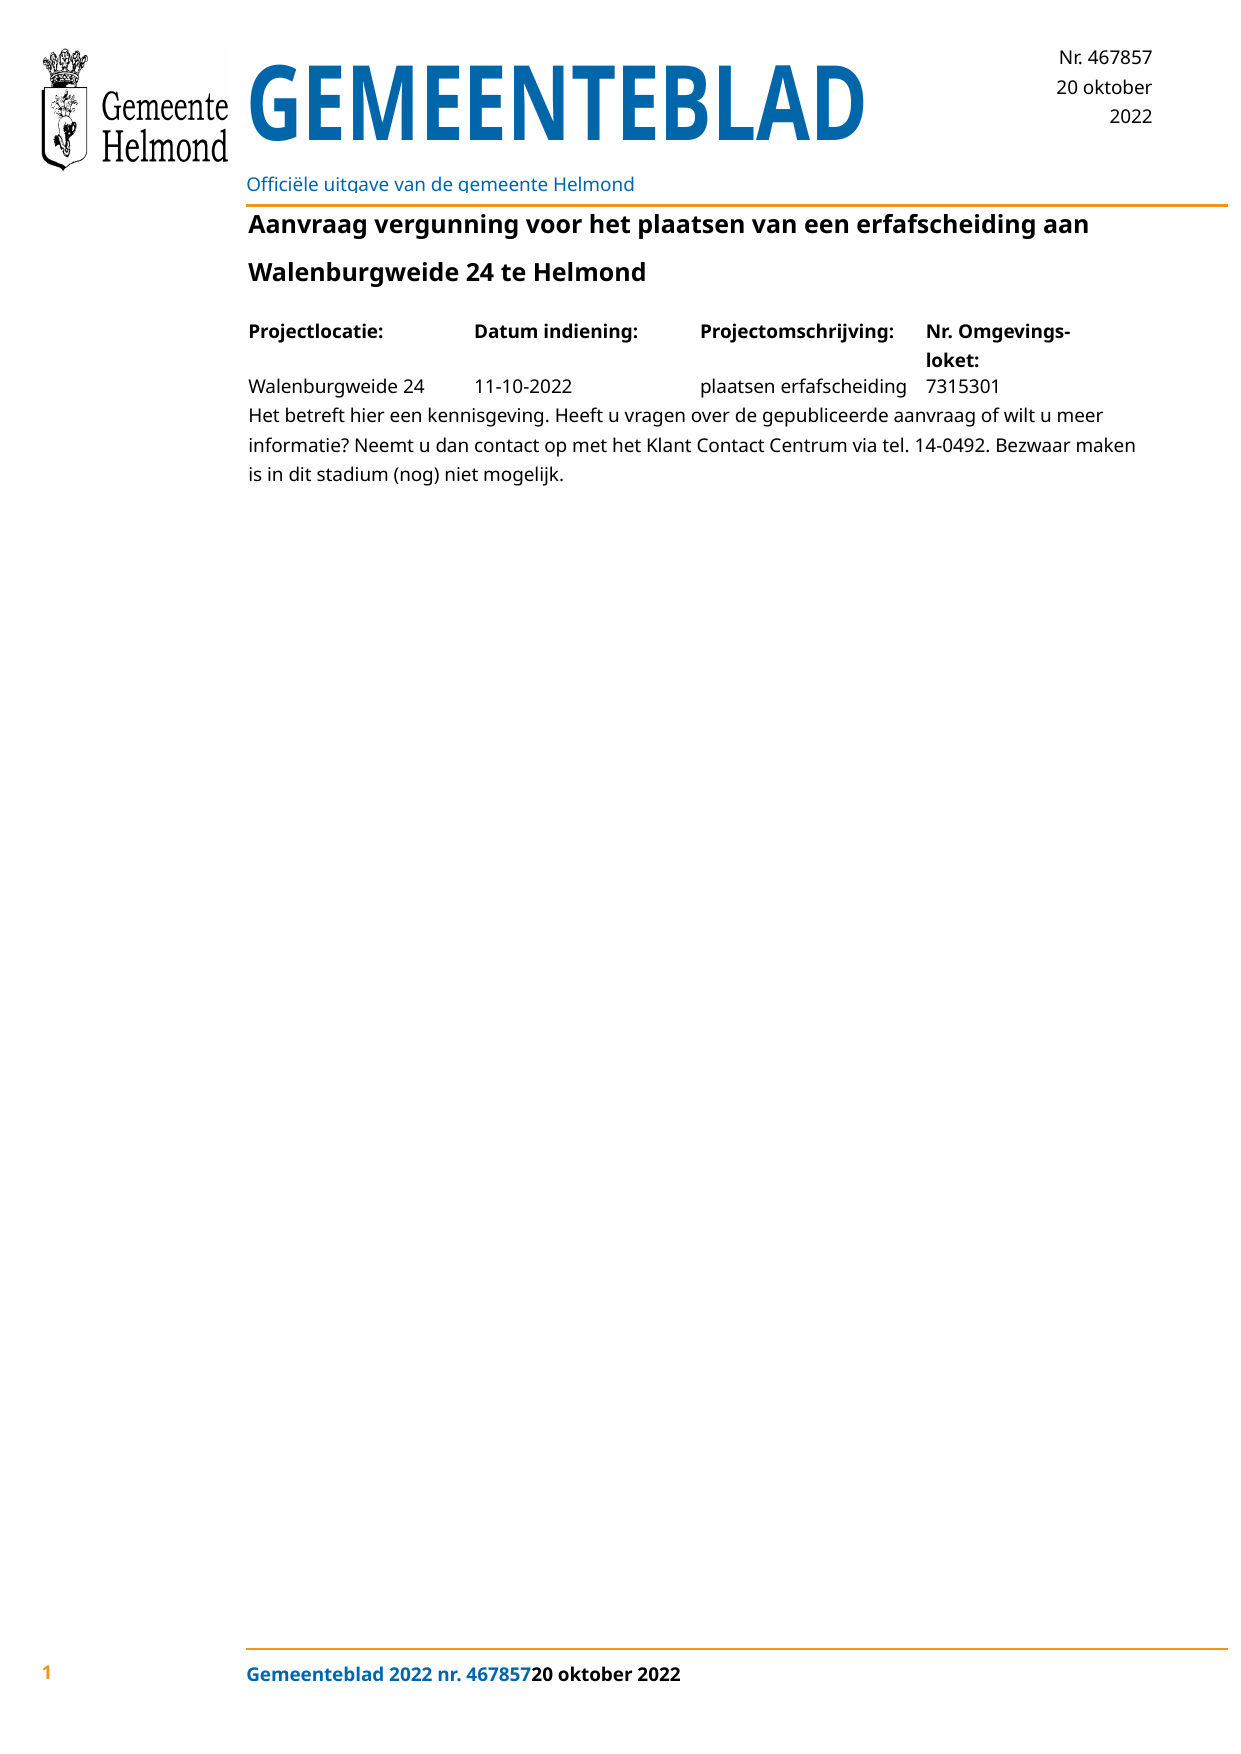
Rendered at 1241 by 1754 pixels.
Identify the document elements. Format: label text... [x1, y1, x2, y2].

table_cell 7315301 [926, 373, 1152, 399]
picture [41, 47, 231, 172]
table_cell plaatsen erfafscheiding [700, 373, 926, 399]
table_cell Walenburgweide 24 [248, 373, 474, 399]
table_header Nr. Omgevings- loket: [926, 318, 1152, 373]
text Aanvraag vergunning voor het plaatsen van een erfafscheiding aan Walenburgweide 24 te Helmond [248, 207, 1152, 288]
text Het betreft hier een kennisgeving. Heeft u vragen over de gepubliceerde aanvraag of wilt u meer informatie? Neemt u dan contact op met het Klant Contact Centrum via tel. 14-0492. Bezwaar maken is in dit stadium (nog) niet mogelijk. [248, 402, 1152, 487]
table_header Projectomschrijving: [700, 318, 926, 373]
table_header Datum indiening: [474, 318, 700, 373]
table_cell 11-10-2022 [474, 373, 700, 399]
table_header Projectlocatie: [248, 318, 474, 373]
